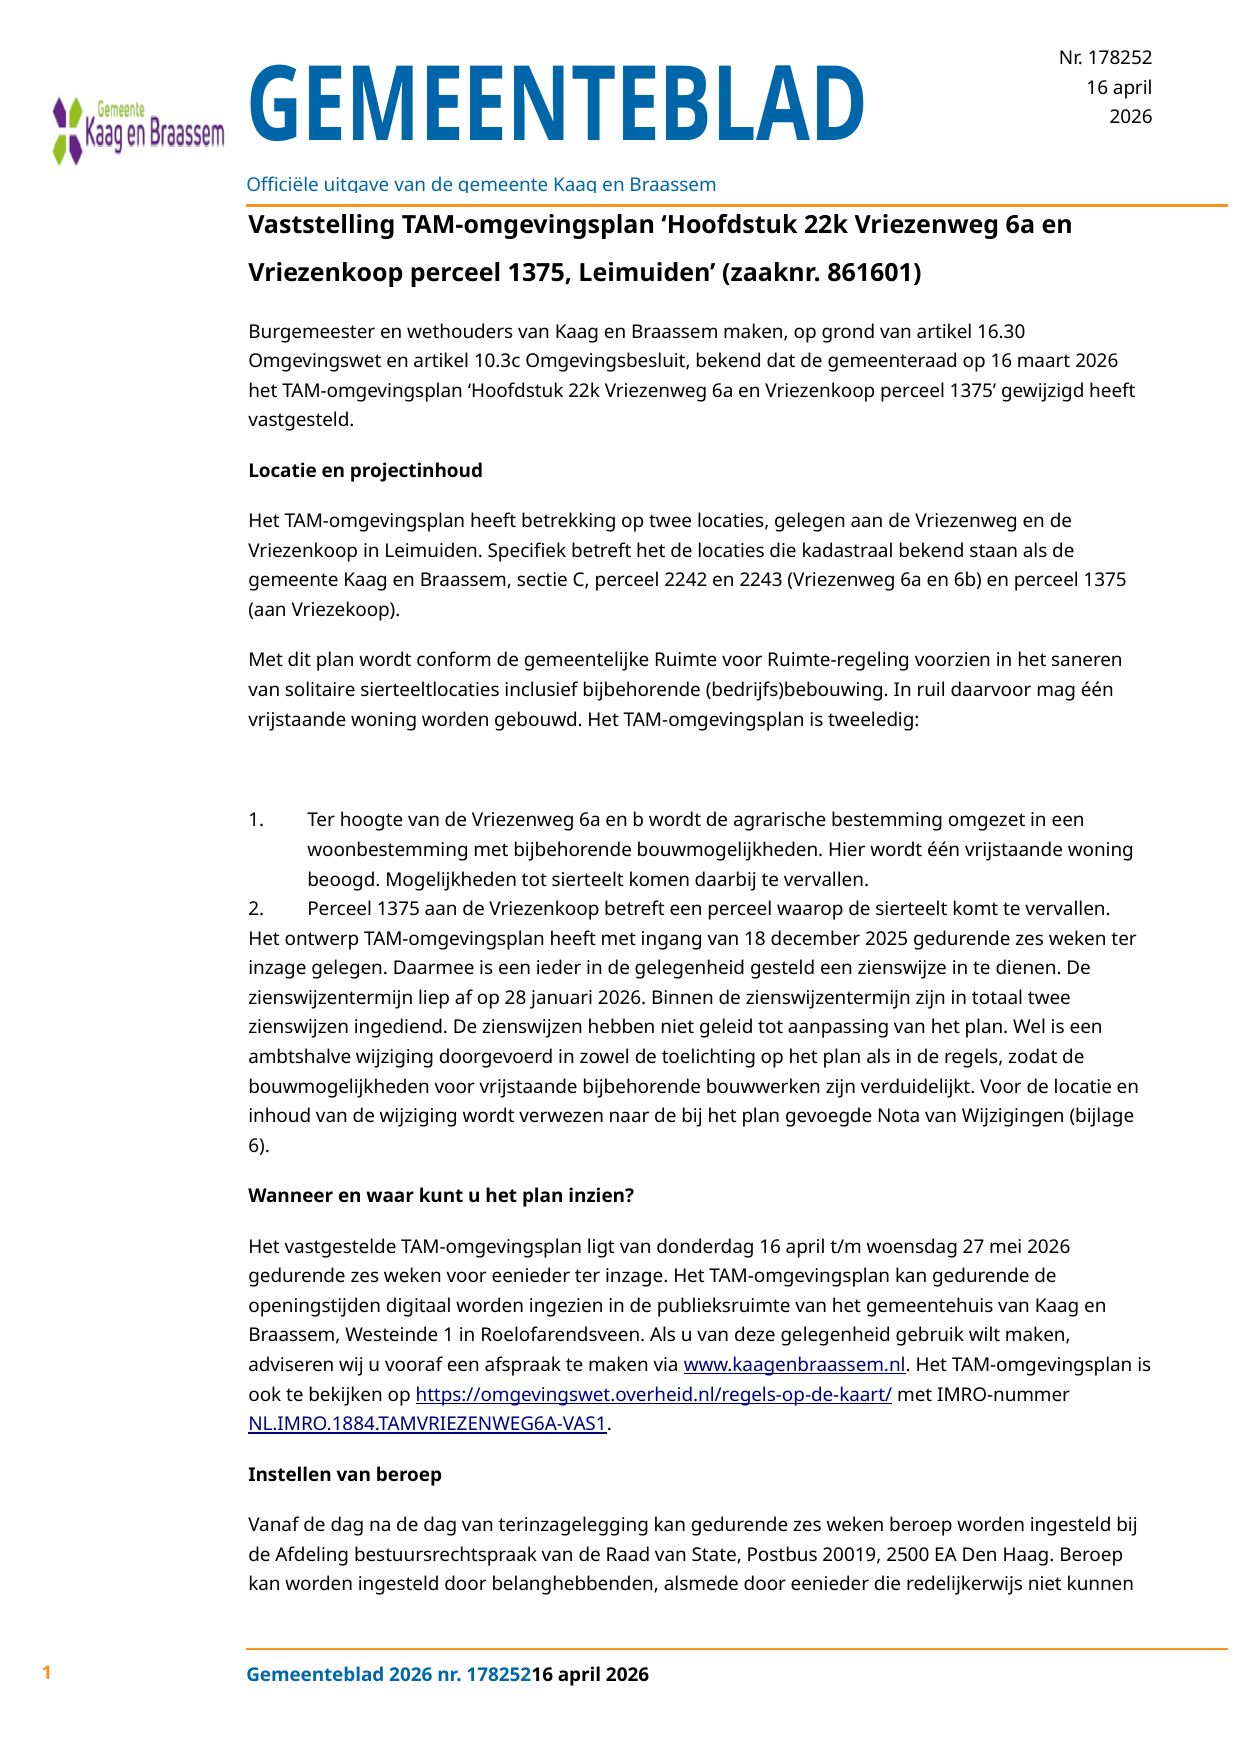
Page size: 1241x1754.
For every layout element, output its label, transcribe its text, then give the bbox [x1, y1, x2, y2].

text Met dit plan wordt conform de gemeentelijke Ruimte voor Ruimte-regeling voorzien in het saneren van solitaire sierteeltlocaties inclusief bijbehorende (bedrijfs)bebouwing. In ruil daarvoor mag één vrijstaande woning worden gebouwd. Het TAM-omgevingsplan is tweeledig: [248, 647, 1152, 732]
text Locatie en projectinhoud [248, 457, 1152, 483]
text Vaststelling TAM-omgevingsplan ‘Hoofdstuk 22k Vriezenweg 6a en Vriezenkoop perceel 1375, Leimuiden’ (zaaknr. 861601) [248, 207, 1152, 288]
text Het TAM-omgevingsplan heeft betrekking op twee locaties, gelegen aan de Vriezenweg en de Vriezenkoop in Leimuiden. Specifiek betreft het de locaties die kadastraal bekend staan als de gemeente Kaag en Braassem, sectie C, perceel 2242 en 2243 (Vriezenweg 6a en 6b) en perceel 1375 (aan Vriezekoop). [248, 507, 1152, 622]
list Perceel 1375 aan de Vriezenkoop betreft een perceel waarop de sierteelt komt te vervallen. [248, 895, 1152, 921]
text Burgemeester en wethouders van Kaag en Braassem maken, op grond van artikel 16.30 Omgevingswet en artikel 10.3c Omgevingsbesluit, bekend dat de gemeenteraad op 16 maart 2026 het TAM-omgevingsplan ‘Hoofdstuk 22k Vriezenweg 6a en Vriezenkoop perceel 1375’ gewijzigd heeft vastgesteld. [248, 318, 1152, 432]
text Het vastgestelde TAM-omgevingsplan ligt van donderdag 16 april t/m woensdag 27 mei 2026 gedurende zes weken voor eenieder ter inzage. Het TAM-omgevingsplan kan gedurende de openingstijden digitaal worden ingezien in de publieksruimte van het gemeentehuis van Kaag en Braassem, Westeinde 1 in Roelofarendsveen. Als u van deze gelegenheid gebruik wilt maken, adviseren wij u vooraf een afspraak te maken via www.kaagenbraassem.nl. Het TAM-omgevingsplan is ook te bekijken op https://omgevingswet.overheid.nl/regels-op-de-kaart/ met IMRO-nummer NL.IMRO.1884.TAMVRIEZENWEG6A-VAS1. [248, 1233, 1152, 1436]
text Instellen van beroep [248, 1461, 1152, 1487]
text Wanneer en waar kunt u het plan inzien? [248, 1182, 1152, 1208]
list Ter hoogte van de Vriezenweg 6a en b wordt de agrarische bestemming omgezet in een woonbestemming met bijbehorende bouwmogelijkheden. Hier wordt één vrijstaande woning beoogd. Mogelijkheden tot sierteelt komen daarbij te vervallen. [248, 807, 1152, 892]
text Het ontwerp TAM-omgevingsplan heeft met ingang van 18 december 2025 gedurende zes weken ter inzage gelegen. Daarmee is een ieder in de gelegenheid gesteld een zienswijze in te dienen. De zienswijzentermijn liep af op 28 januari 2026. Binnen de zienswijzentermijn zijn in totaal twee zienswijzen ingediend. De zienswijzen hebben niet geleid tot aanpassing van het plan. Wel is een ambtshalve wijziging doorgevoerd in zowel de toelichting op het plan als in de regels, zodat de bouwmogelijkheden voor vrijstaande bijbehorende bouwwerken zijn verduidelijkt. Voor de locatie en inhoud van de wijziging wordt verwezen naar de bij het plan gevoegde Nota van Wijzigingen (bijlage 6). [248, 925, 1152, 1158]
picture [41, 47, 231, 172]
text Vanaf de dag na de dag van terinzagelegging kan gedurende zes weken beroep worden ingesteld bij de Afdeling bestuursrechtspraak van de Raad van State, Postbus 20019, 2500 EA Den Haag. Beroep kan worden ingesteld door belanghebbenden, alsmede door eenieder die redelijkerwijs niet kunnen [248, 1511, 1152, 1596]
